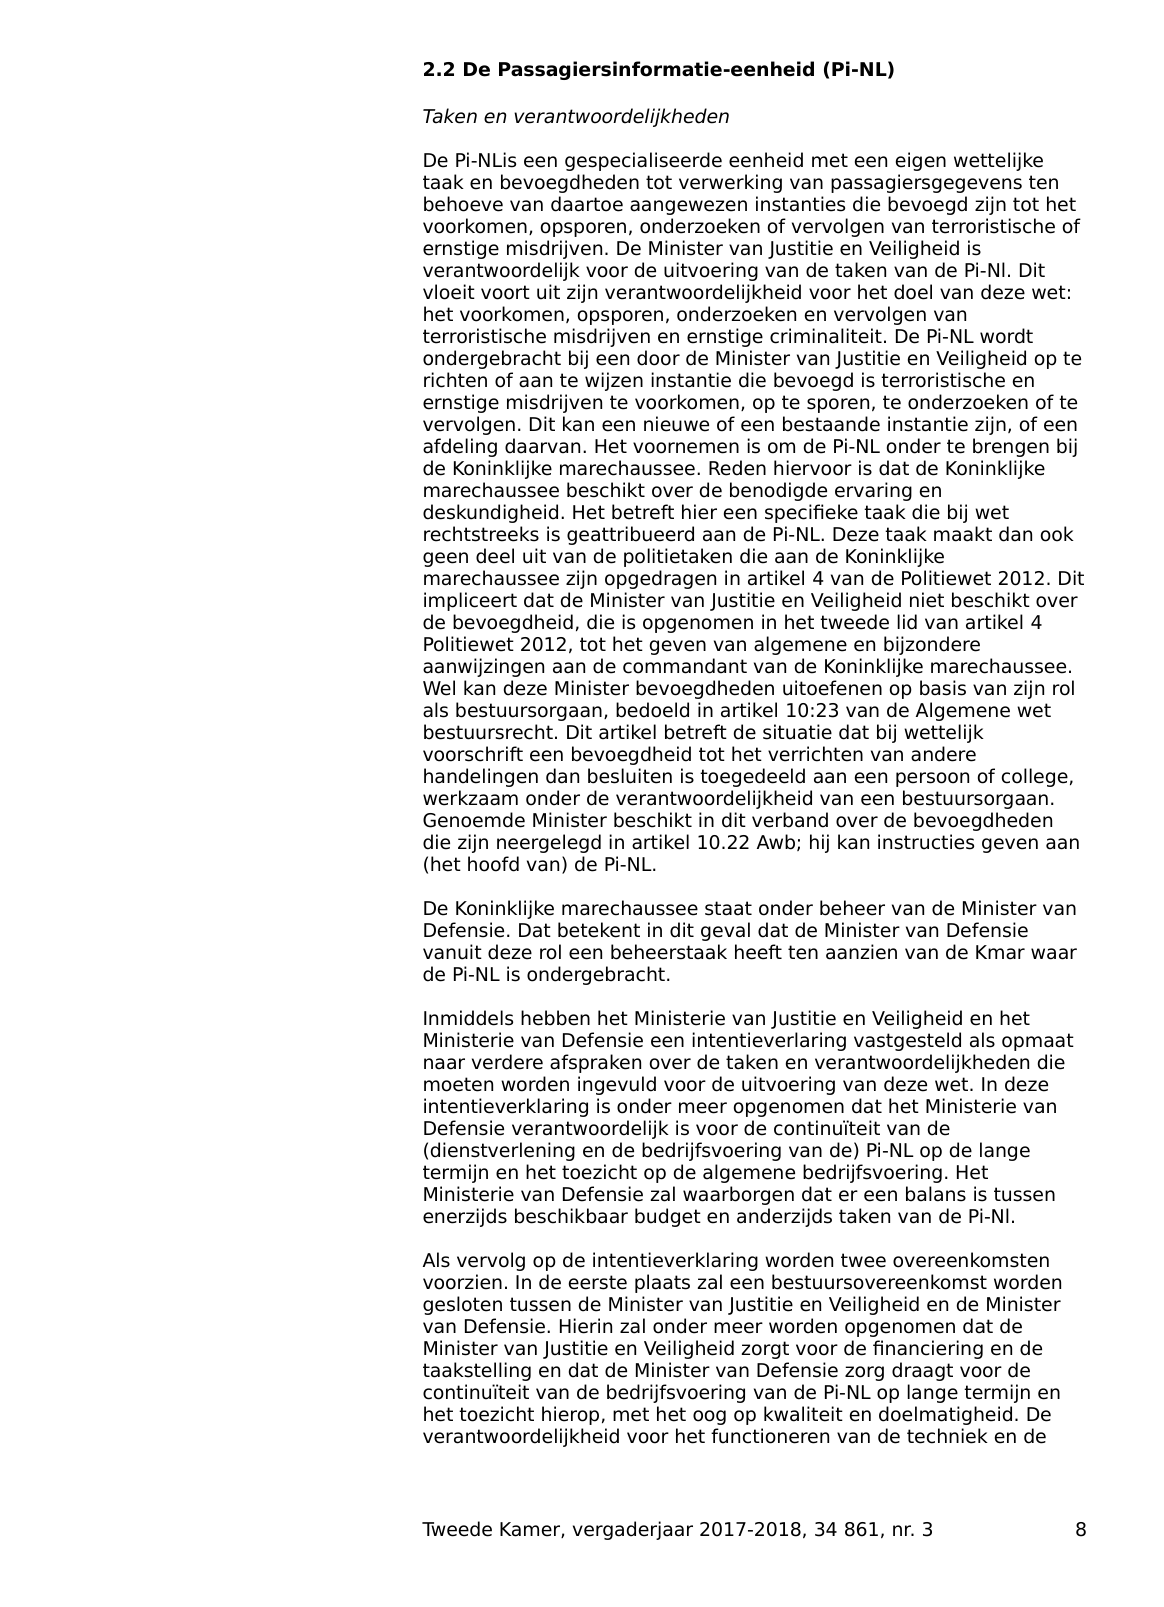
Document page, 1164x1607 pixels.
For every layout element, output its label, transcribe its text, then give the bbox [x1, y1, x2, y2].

subtitle 2.2 De Passagiersinformatie-eenheid (Pi-NL) [422, 59, 1087, 81]
text Als vervolg op de intentieverklaring worden twee overeenkomsten voorzien. In de eerste plaats zal een bestuursovereenkomst worden gesloten tussen de Minister van Justitie en Veiligheid en de Minister van Defensie. Hierin zal onder meer worden opgenomen dat de Minister van Justitie en Veiligheid zorgt voor de financiering en de taakstelling en dat de Minister van Defensie zorg draagt voor de continuïteit van de bedrijfsvoering van de Pi-NL op lange termijn en het toezicht hierop, met het oog op kwaliteit en doelmatigheid. De verantwoordelijkheid voor het functioneren van de techniek en de [422, 1250, 1087, 1448]
text Inmiddels hebben het Ministerie van Justitie en Veiligheid en het Ministerie van Defensie een intentieverlaring vastgesteld als opmaat naar verdere afspraken over de taken en verantwoordelijkheden die moeten worden ingevuld voor de uitvoering van deze wet. In deze intentieverklaring is onder meer opgenomen dat het Ministerie van Defensie verantwoordelijk is voor de continuïteit van de (dienstverlening en de bedrijfsvoering van de) Pi-NL op de lange termijn en het toezicht op de algemene bedrijfsvoering. Het Ministerie van Defensie zal waarborgen dat er een balans is tussen enerzijds beschikbaar budget en anderzijds taken van de Pi-Nl. [422, 1008, 1087, 1228]
text De Koninklijke marechaussee staat onder beheer van de Minister van Defensie. Dat betekent in dit geval dat de Minister van Defensie vanuit deze rol een beheerstaak heeft ten aanzien van de Kmar waar de Pi-NL is ondergebracht. [422, 898, 1087, 986]
text De Pi-NLis een gespecialiseerde eenheid met een eigen wettelijke taak en bevoegdheden tot verwerking van passagiersgegevens ten behoeve van daartoe aangewezen instanties die bevoegd zijn tot het voorkomen, opsporen, onderzoeken of vervolgen van terroristische of ernstige misdrijven. De Minister van Justitie en Veiligheid is verantwoordelijk voor de uitvoering van de taken van de Pi-Nl. Dit vloeit voort uit zijn verantwoordelijkheid voor het doel van deze wet: het voorkomen, opsporen, onderzoeken en vervolgen van terroristische misdrijven en ernstige criminaliteit. De Pi-NL wordt ondergebracht bij een door de Minister van Justitie en Veiligheid op te richten of aan te wijzen instantie die bevoegd is terroristische en ernstige misdrijven te voorkomen, op te sporen, te onderzoeken of te vervolgen. Dit kan een nieuwe of een bestaande instantie zijn, of een afdeling daarvan. Het voornemen is om de Pi-NL onder te brengen bij de Koninklijke marechaussee. Reden hiervoor is dat de Koninklijke marechaussee beschikt over de benodigde ervaring en deskundigheid. Het betreft hier een specifieke taak die bij wet rechtstreeks is geattribueerd aan de Pi-NL. Deze taak maakt dan ook geen deel uit van de politietaken die aan de Koninklijke marechaussee zijn opgedragen in artikel 4 van de Politiewet 2012. Dit impliceert dat de Minister van Justitie en Veiligheid niet beschikt over de bevoegdheid, die is opgenomen in het tweede lid van artikel 4 Politiewet 2012, tot het geven van algemene en bijzondere aanwijzingen aan de commandant van de Koninklijke marechaussee. Wel kan deze Minister bevoegdheden uitoefenen op basis van zijn rol als bestuursorgaan, bedoeld in artikel 10:23 van de Algemene wet bestuursrecht. Dit artikel betreft de situatie dat bij wettelijk voorschrift een bevoegdheid tot het verrichten van andere handelingen dan besluiten is toegedeeld aan een persoon of college, werkzaam onder de verantwoordelijkheid van een bestuursorgaan. Genoemde Minister beschikt in dit verband over de bevoegdheden die zijn neergelegd in artikel 10.22 Awb; hij kan instructies geven aan (het hoofd van) de Pi-NL. [422, 150, 1087, 876]
subtitle Taken en verantwoordelijkheden [422, 106, 1087, 128]
